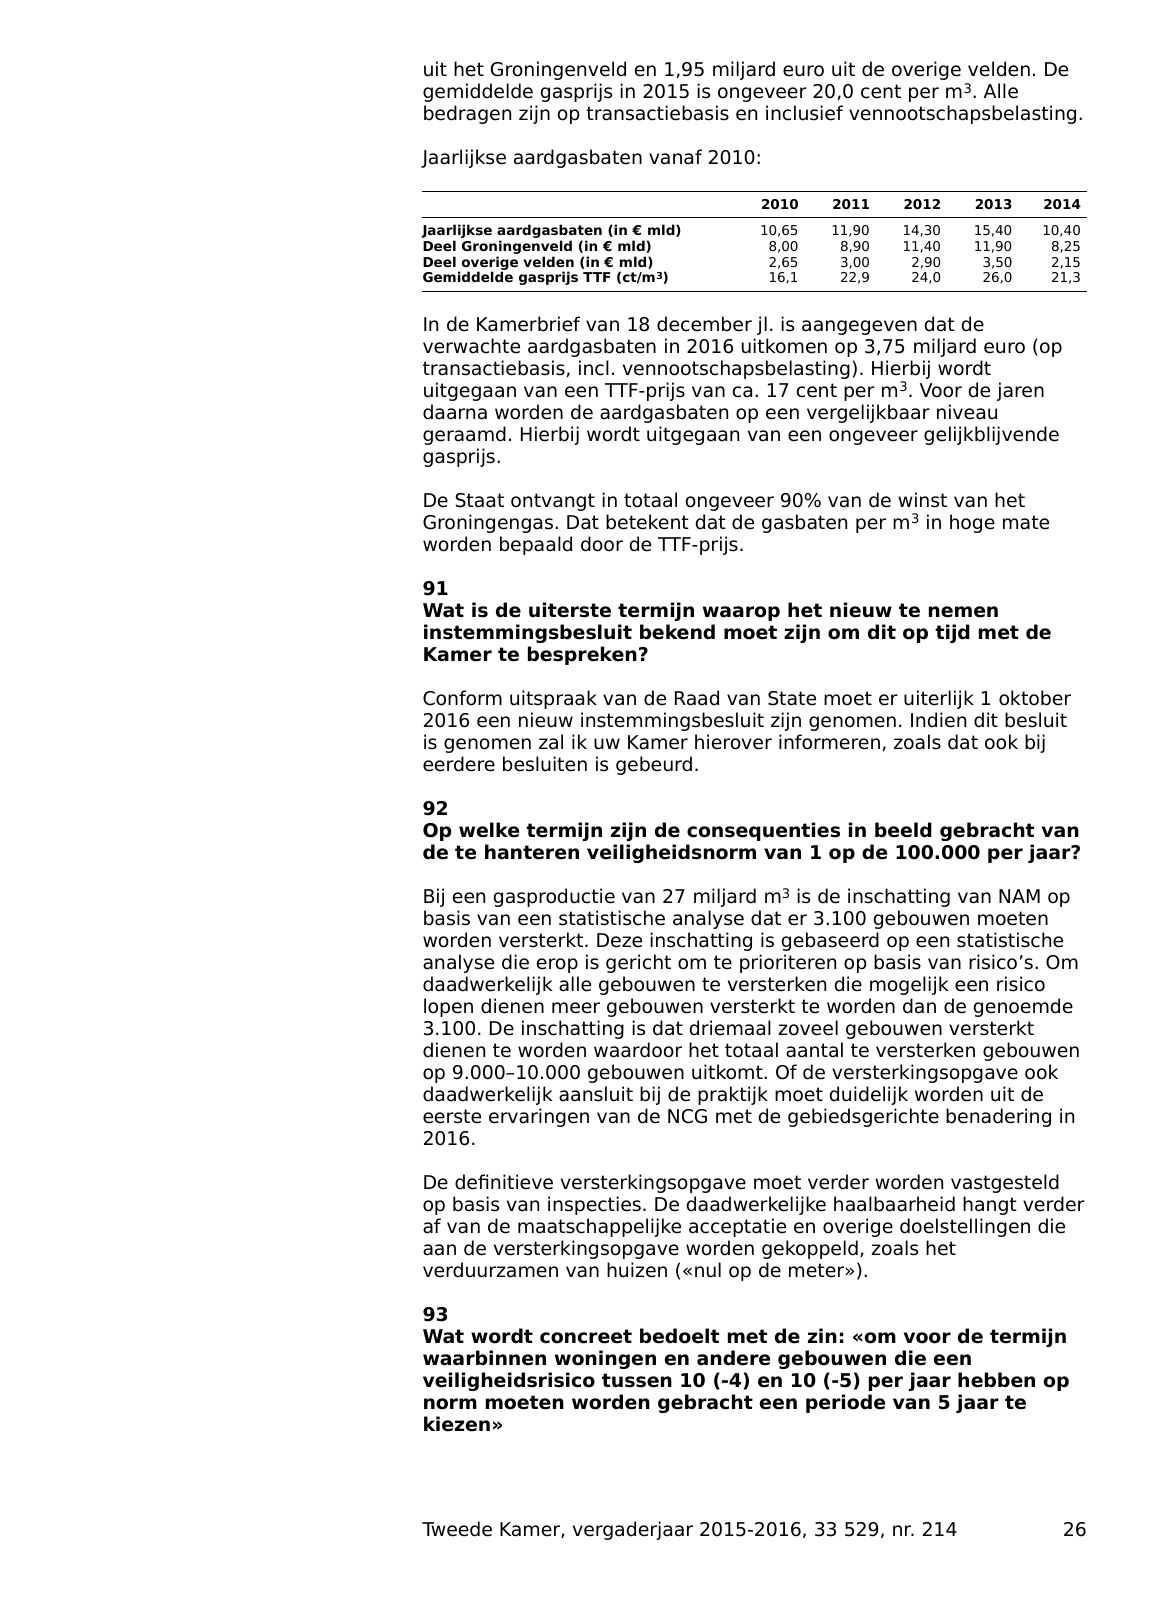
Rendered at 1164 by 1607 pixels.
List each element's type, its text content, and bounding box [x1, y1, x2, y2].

table_cell 15,40 [947, 218, 1018, 239]
text 92 [422, 798, 1087, 820]
table_cell 16,1 [733, 270, 804, 291]
table_cell 3,00 [804, 254, 876, 270]
table_cell Jaarlijkse aardgasbaten (in € mld) [422, 218, 733, 239]
table_cell 10,65 [733, 218, 804, 239]
table_cell 3,50 [947, 254, 1018, 270]
text Wat is de uiterste termijn waarop het nieuw te nemen instemmingsbesluit bekend moet zijn om dit op tijd met de Kamer te bespreken? [422, 600, 1087, 666]
table_cell 11,40 [876, 239, 947, 254]
text 93 [422, 1304, 1087, 1326]
text Jaarlijkse aardgasbaten vanaf 2010: [422, 147, 1087, 169]
text De Staat ontvangt in totaal ongeveer 90% van de winst van het Groningengas. Dat betekent dat de gasbaten per m3 in hoge mate worden bepaald door de TTF-prijs. [422, 490, 1087, 556]
text Wat wordt concreet bedoelt met de zin: «om voor de termijn waarbinnen woningen en andere gebouwen die een veiligheidsrisico tussen 10 (-4) en 10 (-5) per jaar hebben op norm moeten worden gebracht een periode van 5 jaar te kiezen» [422, 1326, 1087, 1436]
table_cell 8,90 [804, 239, 876, 254]
table_cell 11,90 [804, 218, 876, 239]
table_cell 26,0 [947, 270, 1018, 291]
table_header 2012 [876, 192, 947, 217]
table_header 2010 [733, 192, 804, 217]
text 91 [422, 578, 1087, 600]
text Conform uitspraak van de Raad van State moet er uiterlijk 1 oktober 2016 een nieuw instemmingsbesluit zijn genomen. Indien dit besluit is genomen zal ik uw Kamer hierover informeren, zoals dat ook bij eerdere besluiten is gebeurd. [422, 688, 1087, 776]
text uit het Groningenveld en 1,95 miljard euro uit de overige velden. De gemiddelde gasprijs in 2015 is ongeveer 20,0 cent per m3. Alle bedragen zijn op transactiebasis en inclusief vennootschapsbelasting. [422, 59, 1087, 125]
table_cell 2,90 [876, 254, 947, 270]
table_cell 11,90 [947, 239, 1018, 254]
text De definitieve versterkingsopgave moet verder worden vastgesteld op basis van inspecties. De daadwerkelijke haalbaarheid hangt verder af van de maatschappelijke acceptatie en overige doelstellingen die aan de versterkingsopgave worden gekoppeld, zoals het verduurzamen van huizen («nul op de meter»). [422, 1172, 1087, 1282]
table_cell 8,00 [733, 239, 804, 254]
text In de Kamerbrief van 18 december jl. is aangegeven dat de verwachte aardgasbaten in 2016 uitkomen op 3,75 miljard euro (op transactiebasis, incl. vennootschapsbelasting). Hierbij wordt uitgegaan van een TTF-prijs van ca. 17 cent per m3. Voor de jaren daarna worden de aardgasbaten op een vergelijkbaar niveau geraamd. Hierbij wordt uitgegaan van een ongeveer gelijkblijvende gasprijs. [422, 314, 1087, 468]
table_header 2013 [947, 192, 1018, 217]
table_header 2011 [804, 192, 876, 217]
text Bij een gasproductie van 27 miljard m3 is de inschatting van NAM op basis van een statistische analyse dat er 3.100 gebouwen moeten worden versterkt. Deze inschatting is gebaseerd op een statistische analyse die erop is gericht om te prioriteren op basis van risico’s. Om daadwerkelijk alle gebouwen te versterken die mogelijk een risico lopen dienen meer gebouwen versterkt te worden dan de genoemde 3.100. De inschatting is dat driemaal zoveel gebouwen versterkt dienen te worden waardoor het totaal aantal te versterken gebouwen op 9.000–10.000 gebouwen uitkomt. Of de versterkingsopgave ook daadwerkelijk aansluit bij de praktijk moet duidelijk worden uit de eerste ervaringen van de NCG met de gebiedsgerichte benadering in 2016. [422, 886, 1087, 1150]
table_cell Gemiddelde gasprijs TTF (ct/m3) [422, 270, 733, 291]
table_cell 10,40 [1018, 218, 1087, 239]
table_cell Deel Groningenveld (in € mld) [422, 239, 733, 254]
table_cell 2,65 [733, 254, 804, 270]
table_cell Deel overige velden (in € mld) [422, 254, 733, 270]
table_cell 8,25 [1018, 239, 1087, 254]
table_cell 24,0 [876, 270, 947, 291]
text Op welke termijn zijn de consequenties in beeld gebracht van de te hanteren veiligheidsnorm van 1 op de 100.000 per jaar? [422, 820, 1087, 864]
table_header 2014 [1018, 192, 1087, 217]
table_cell 22,9 [804, 270, 876, 291]
table_cell 21,3 [1018, 270, 1087, 291]
table_header [422, 192, 733, 217]
table_cell 14,30 [876, 218, 947, 239]
table_cell 2,15 [1018, 254, 1087, 270]
